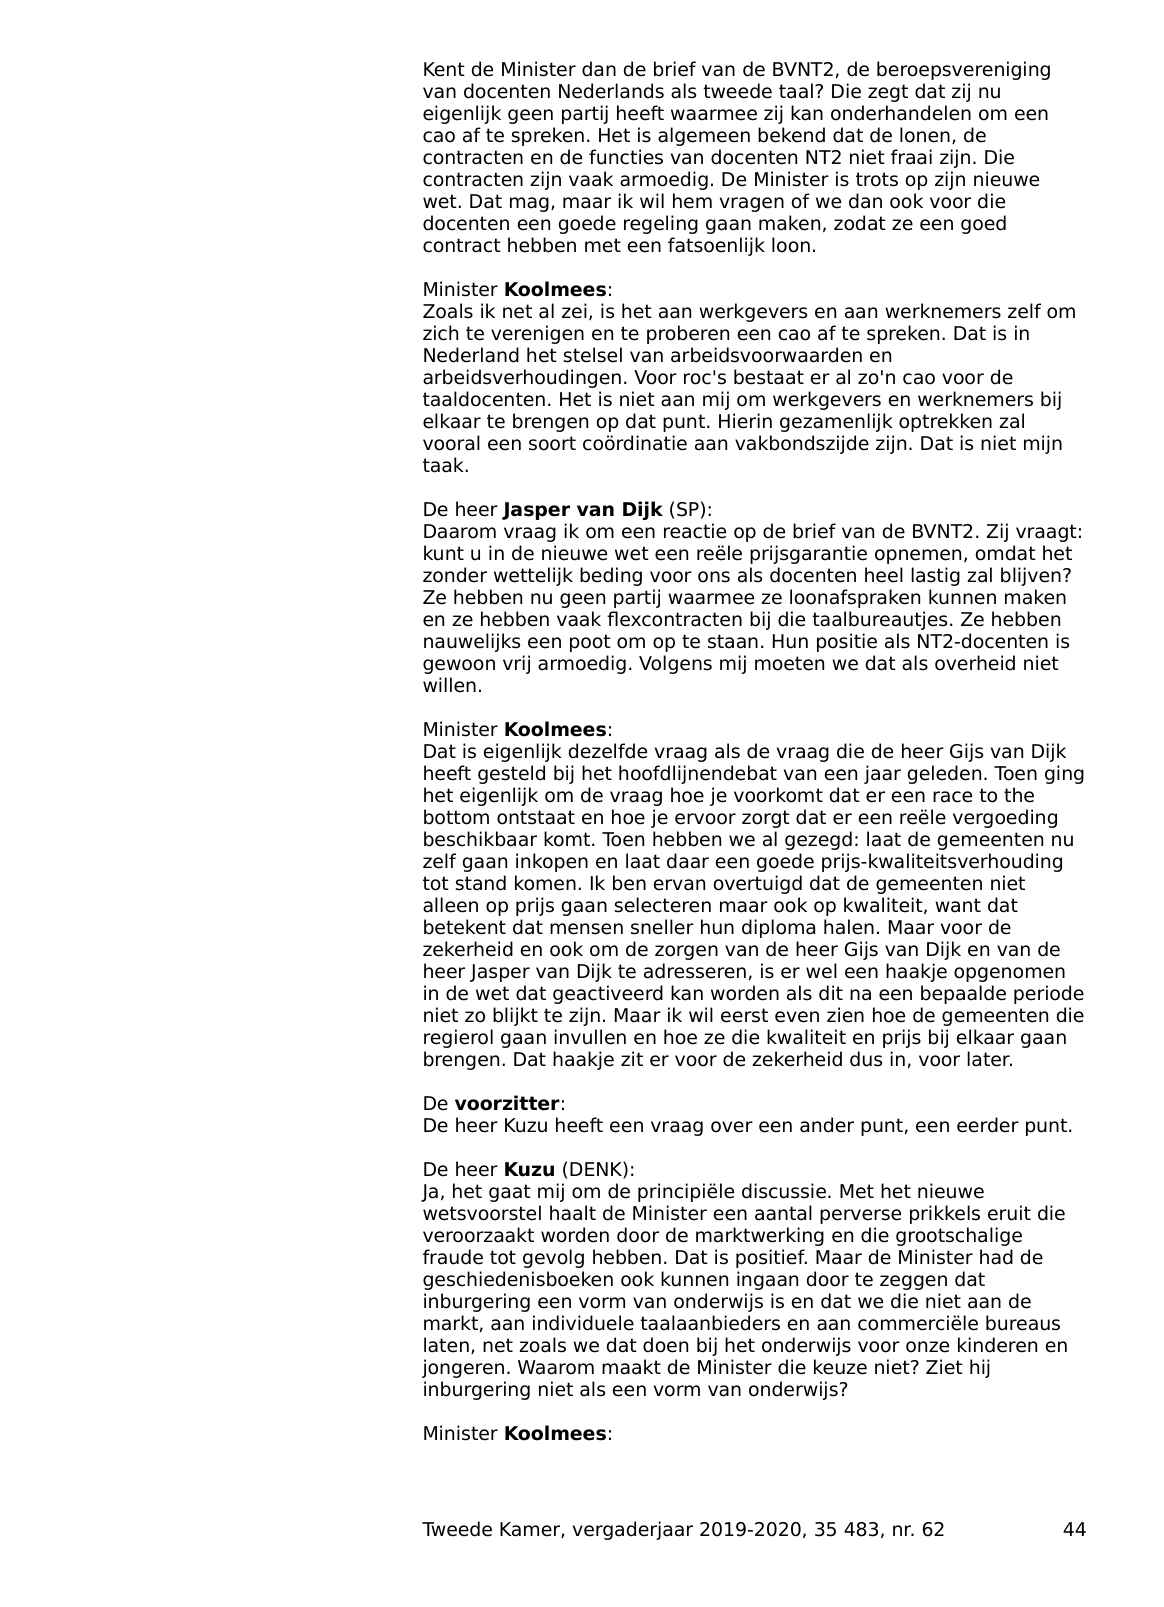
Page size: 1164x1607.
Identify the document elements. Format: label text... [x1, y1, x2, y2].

text Zoals ik net al zei, is het aan werkgevers en aan werknemers zelf om zich te verenigen en te proberen een cao af te spreken. Dat is in Nederland het stelsel van arbeidsvoorwaarden en arbeidsverhoudingen. Voor roc's bestaat er al zo'n cao voor de taaldocenten. Het is niet aan mij om werkgevers en werknemers bij elkaar te brengen op dat punt. Hierin gezamenlijk optrekken zal vooral een soort coördinatie aan vakbondszijde zijn. Dat is niet mijn taak. [422, 301, 1087, 477]
text Kent de Minister dan de brief van de BVNT2, de beroepsvereniging van docenten Nederlands als tweede taal? Die zegt dat zij nu eigenlijk geen partij heeft waarmee zij kan onderhandelen om een cao af te spreken. Het is algemeen bekend dat de lonen, de contracten en de functies van docenten NT2 niet fraai zijn. Die contracten zijn vaak armoedig. De Minister is trots op zijn nieuwe wet. Dat mag, maar ik wil hem vragen of we dan ook voor die docenten een goede regeling gaan maken, zodat ze een goed contract hebben met een fatsoenlijk loon. [422, 59, 1087, 257]
text De heer Jasper van Dijk (SP): [422, 499, 1087, 521]
text Minister Koolmees: [422, 279, 1087, 301]
text Daarom vraag ik om een reactie op de brief van de BVNT2. Zij vraagt: kunt u in de nieuwe wet een reële prijsgarantie opnemen, omdat het zonder wettelijk beding voor ons als docenten heel lastig zal blijven? Ze hebben nu geen partij waarmee ze loonafspraken kunnen maken en ze hebben vaak flexcontracten bij die taalbureautjes. Ze hebben nauwelijks een poot om op te staan. Hun positie als NT2-docenten is gewoon vrij armoedig. Volgens mij moeten we dat als overheid niet willen. [422, 521, 1087, 697]
text De heer Kuzu (DENK): [422, 1159, 1087, 1181]
text Ja, het gaat mij om de principiële discussie. Met het nieuwe wetsvoorstel haalt de Minister een aantal perverse prikkels eruit die veroorzaakt worden door de marktwerking en die grootschalige fraude tot gevolg hebben. Dat is positief. Maar de Minister had de geschiedenisboeken ook kunnen ingaan door te zeggen dat inburgering een vorm van onderwijs is en dat we die niet aan de markt, aan individuele taalaanbieders en aan commerciële bureaus laten, net zoals we dat doen bij het onderwijs voor onze kinderen en jongeren. Waarom maakt de Minister die keuze niet? Ziet hij inburgering niet als een vorm van onderwijs? [422, 1181, 1087, 1401]
text De voorzitter: [422, 1093, 1087, 1115]
text Dat is eigenlijk dezelfde vraag als de vraag die de heer Gijs van Dijk heeft gesteld bij het hoofdlijnendebat van een jaar geleden. Toen ging het eigenlijk om de vraag hoe je voorkomt dat er een race to the bottom ontstaat en hoe je ervoor zorgt dat er een reële vergoeding beschikbaar komt. Toen hebben we al gezegd: laat de gemeenten nu zelf gaan inkopen en laat daar een goede prijs-kwaliteitsverhouding tot stand komen. Ik ben ervan overtuigd dat de gemeenten niet alleen op prijs gaan selecteren maar ook op kwaliteit, want dat betekent dat mensen sneller hun diploma halen. Maar voor de zekerheid en ook om de zorgen van de heer Gijs van Dijk en van de heer Jasper van Dijk te adresseren, is er wel een haakje opgenomen in de wet dat geactiveerd kan worden als dit na een bepaalde periode niet zo blijkt te zijn. Maar ik wil eerst even zien hoe de gemeenten die regierol gaan invullen en hoe ze die kwaliteit en prijs bij elkaar gaan brengen. Dat haakje zit er voor de zekerheid dus in, voor later. [422, 741, 1087, 1071]
text Minister Koolmees: [422, 1423, 1087, 1445]
text De heer Kuzu heeft een vraag over een ander punt, een eerder punt. [422, 1115, 1087, 1137]
text Minister Koolmees: [422, 719, 1087, 741]
